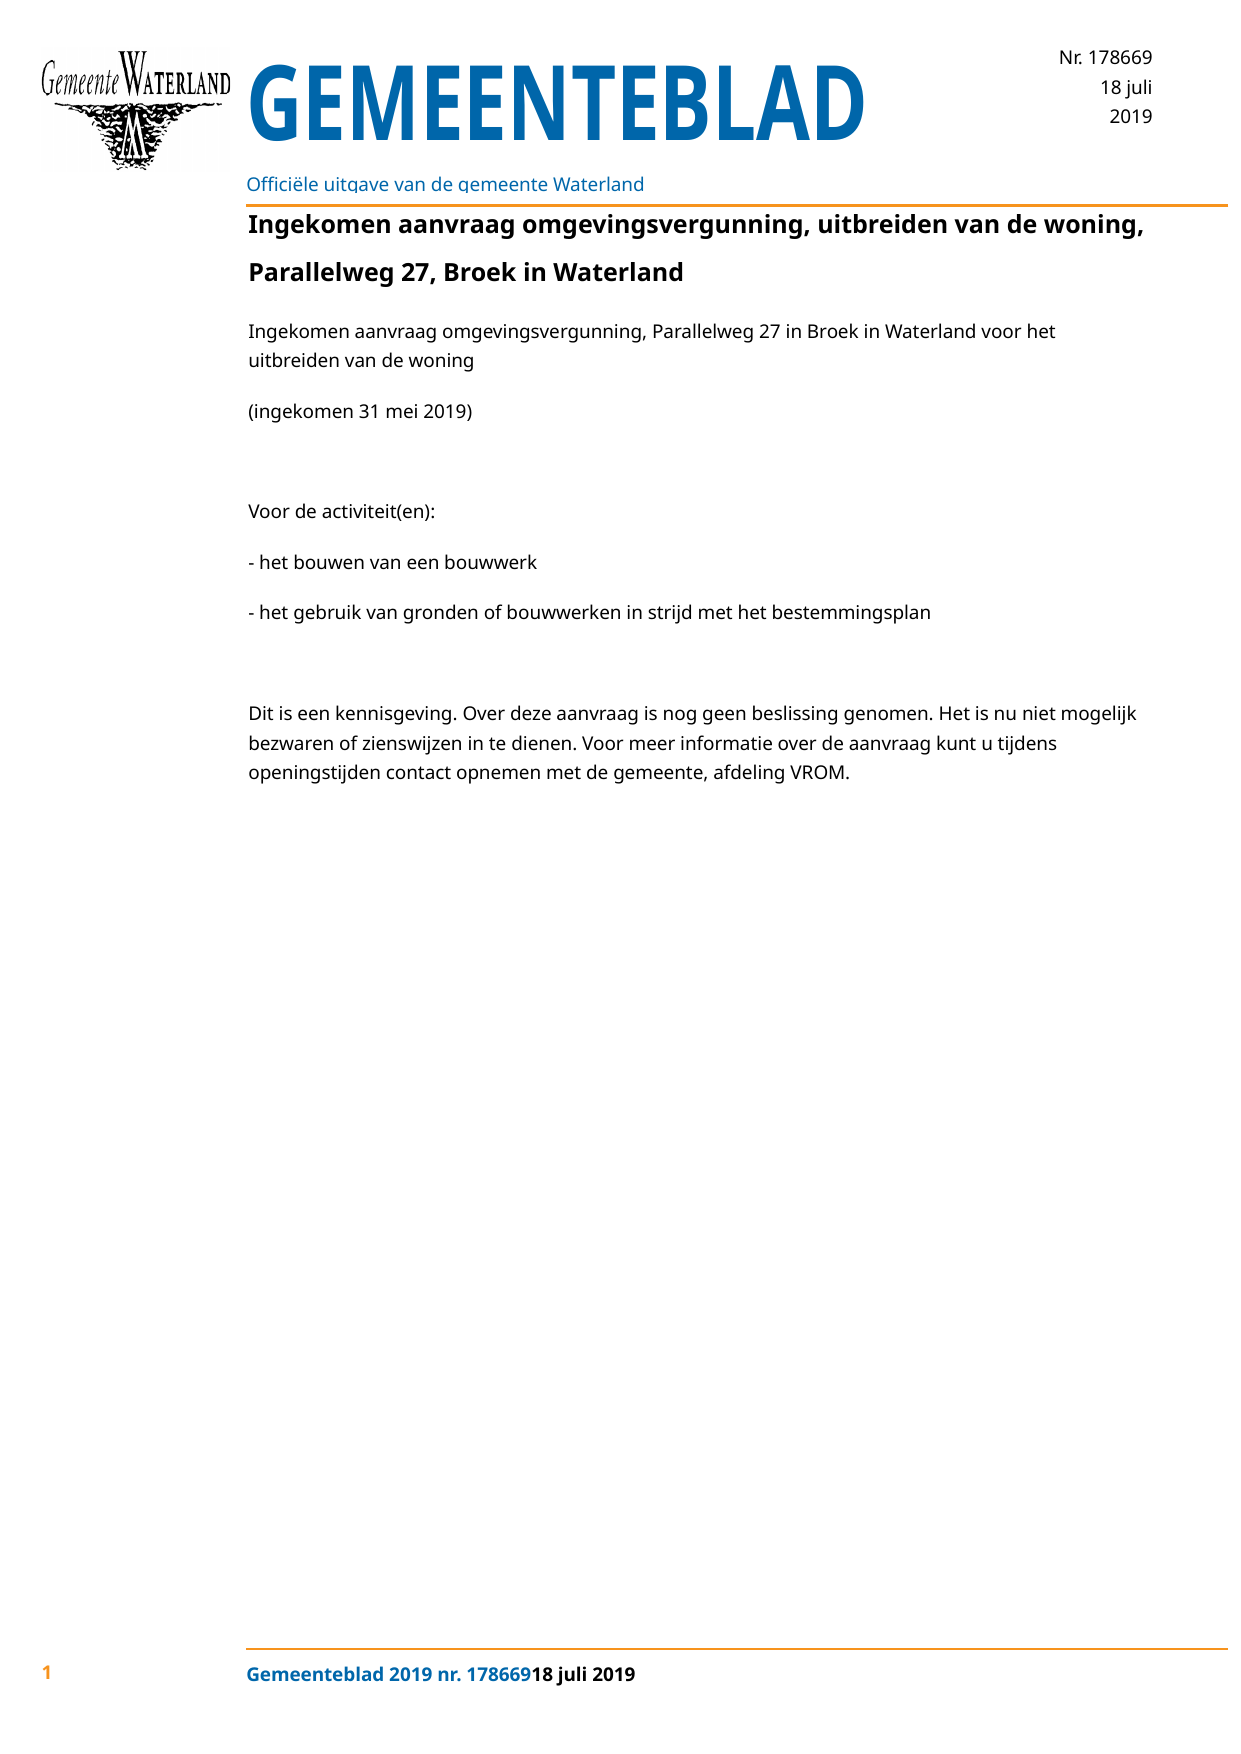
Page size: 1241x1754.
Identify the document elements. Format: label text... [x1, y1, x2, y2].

text Ingekomen aanvraag omgevingsvergunning, uitbreiden van de woning, Parallelweg 27, Broek in Waterland [248, 207, 1152, 288]
text (ingekomen 31 mei 2019) [248, 398, 1152, 424]
text Ingekomen aanvraag omgevingsvergunning, Parallelweg 27 in Broek in Waterland voor het uitbreiden van de woning [248, 318, 1152, 373]
picture [41, 47, 231, 172]
text - het gebruik van gronden of bouwwerken in strijd met het bestemmingsplan [248, 599, 1152, 625]
text Dit is een kennisgeving. Over deze aanvraag is nog geen beslissing genomen. Het is nu niet mogelijk bezwaren of zienswijzen in te dienen. Voor meer informatie over de aanvraag kunt u tijdens openingstijden contact opnemen met de gemeente, afdeling VROM. [248, 700, 1152, 785]
text Voor de activiteit(en): [248, 499, 1152, 524]
text - het bouwen van een bouwwerk [248, 549, 1152, 575]
